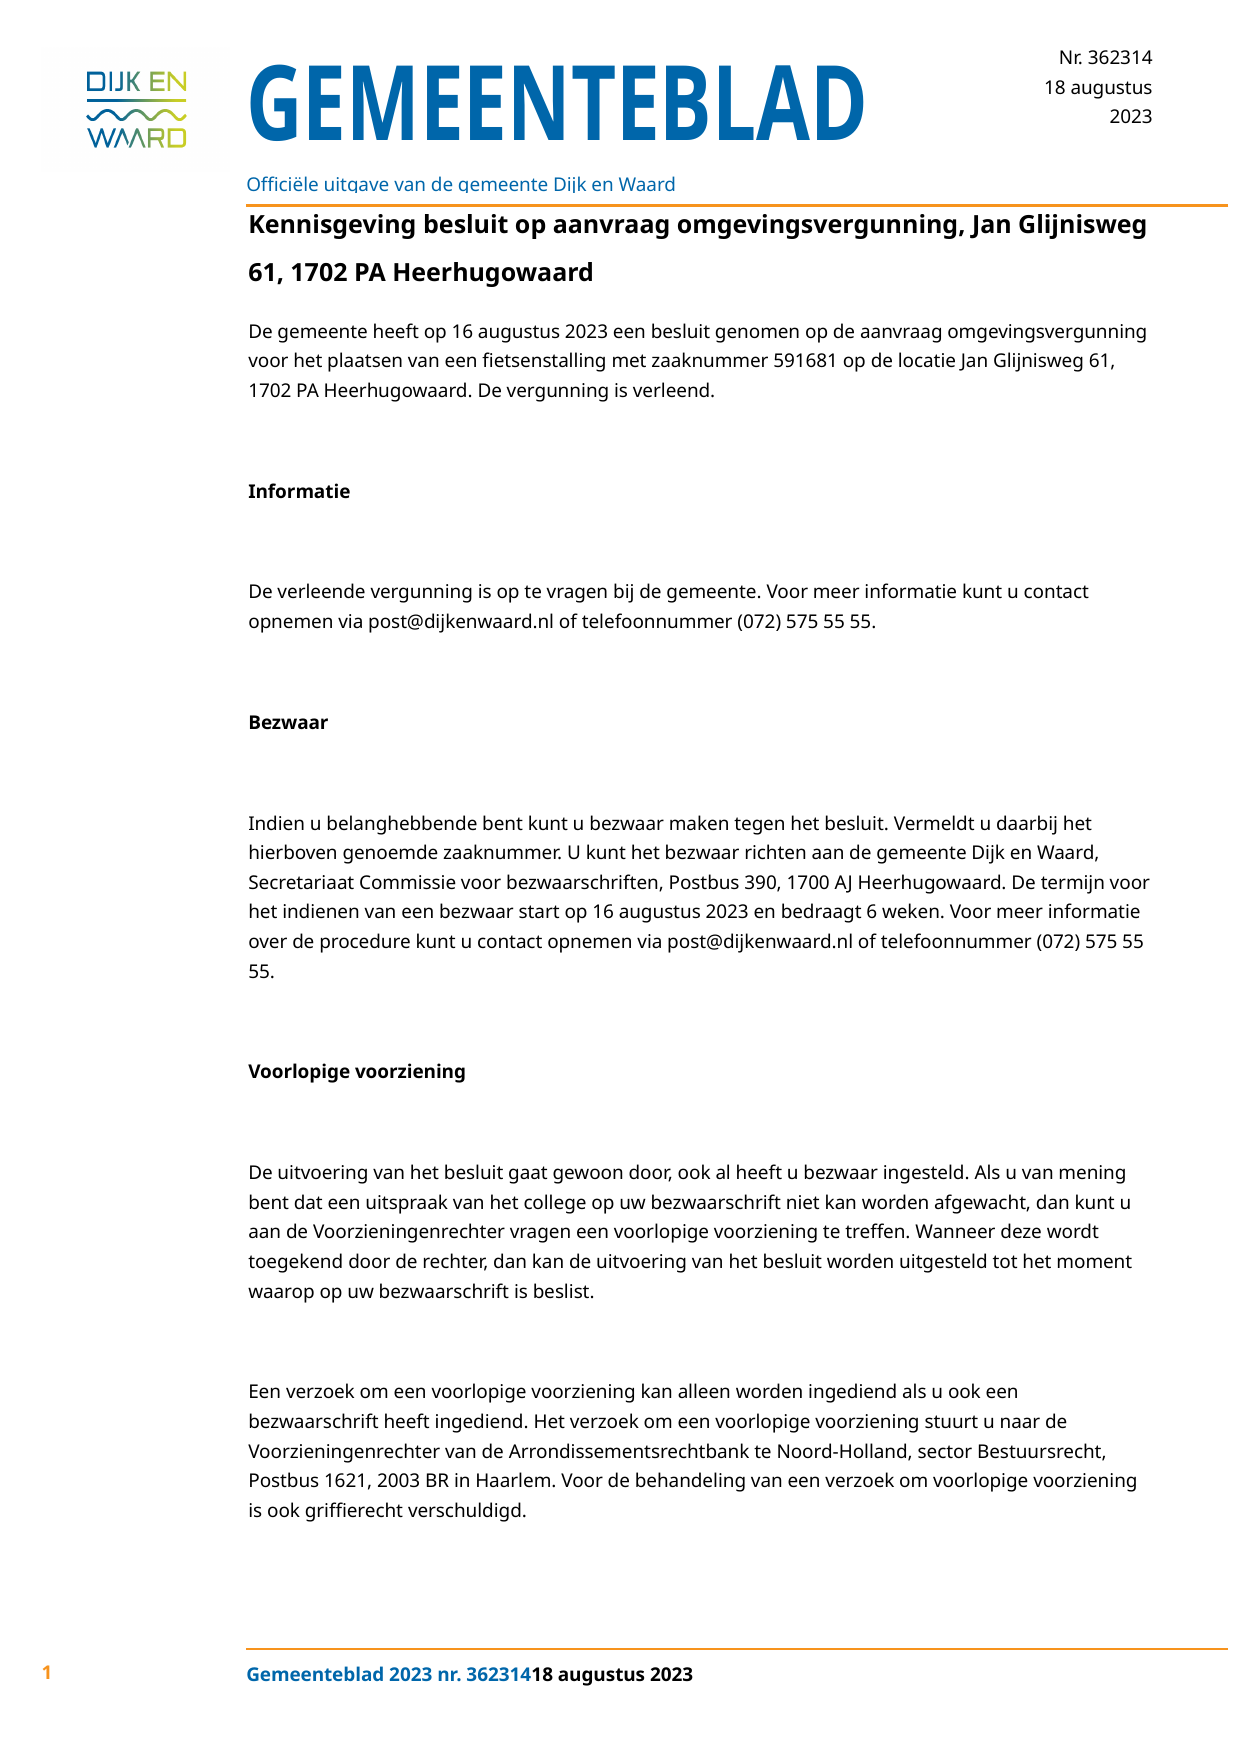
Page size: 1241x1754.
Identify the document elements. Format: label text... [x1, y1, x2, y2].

text Een verzoek om een voorlopige voorziening kan alleen worden ingediend als u ook een bezwaarschrift heeft ingediend. Het verzoek om een voorlopige voorziening stuurt u naar de Voorzieningenrechter van de Arrondissementsrechtbank te Noord-Holland, sector Bestuursrecht, Postbus 1621, 2003 BR in Haarlem. Voor de behandeling van een verzoek om voorlopige voorziening is ook griffierecht verschuldigd. [248, 1379, 1152, 1523]
text De gemeente heeft op 16 augustus 2023 een besluit genomen op de aanvraag omgevingsvergunning voor het plaatsen van een fietsenstalling met zaaknummer 591681 op de locatie Jan Glijnisweg 61, 1702 PA Heerhugowaard. De vergunning is verleend. [248, 318, 1152, 403]
text Informatie [248, 478, 1152, 504]
text Bezwaar [248, 709, 1152, 735]
text Indien u belanghebbende bent kunt u bezwaar maken tegen het besluit. Vermeldt u daarbij het hierboven genoemde zaaknummer. U kunt het bezwaar richten aan de gemeente Dijk en Waard, Secretariaat Commissie voor bezwaarschriften, Postbus 390, 1700 AJ Heerhugowaard. De termijn voor het indienen van een bezwaar start op 16 augustus 2023 en bedraagt 6 weken. Voor meer informatie over de procedure kunt u contact opnemen via post@dijkenwaard.nl of telefoonnummer (072) 575 55 55. [248, 810, 1152, 984]
text De verleende vergunning is op te vragen bij de gemeente. Voor meer informatie kunt u contact opnemen via post@dijkenwaard.nl of telefoonnummer (072) 575 55 55. [248, 579, 1152, 634]
text Kennisgeving besluit op aanvraag omgevingsvergunning, Jan Glijnisweg 61, 1702 PA Heerhugowaard [248, 207, 1152, 288]
picture [41, 47, 231, 172]
text Voorlopige voorziening [248, 1059, 1152, 1084]
text De uitvoering van het besluit gaat gewoon door, ook al heeft u bezwaar ingesteld. Als u van mening bent dat een uitspraak van het college op uw bezwaarschrift niet kan worden afgewacht, dan kunt u aan de Voorzieningenrechter vragen een voorlopige voorziening te treffen. Wanneer deze wordt toegekend door de rechter, dan kan de uitvoering van het besluit worden uitgesteld tot het moment waarop op uw bezwaarschrift is beslist. [248, 1159, 1152, 1304]
